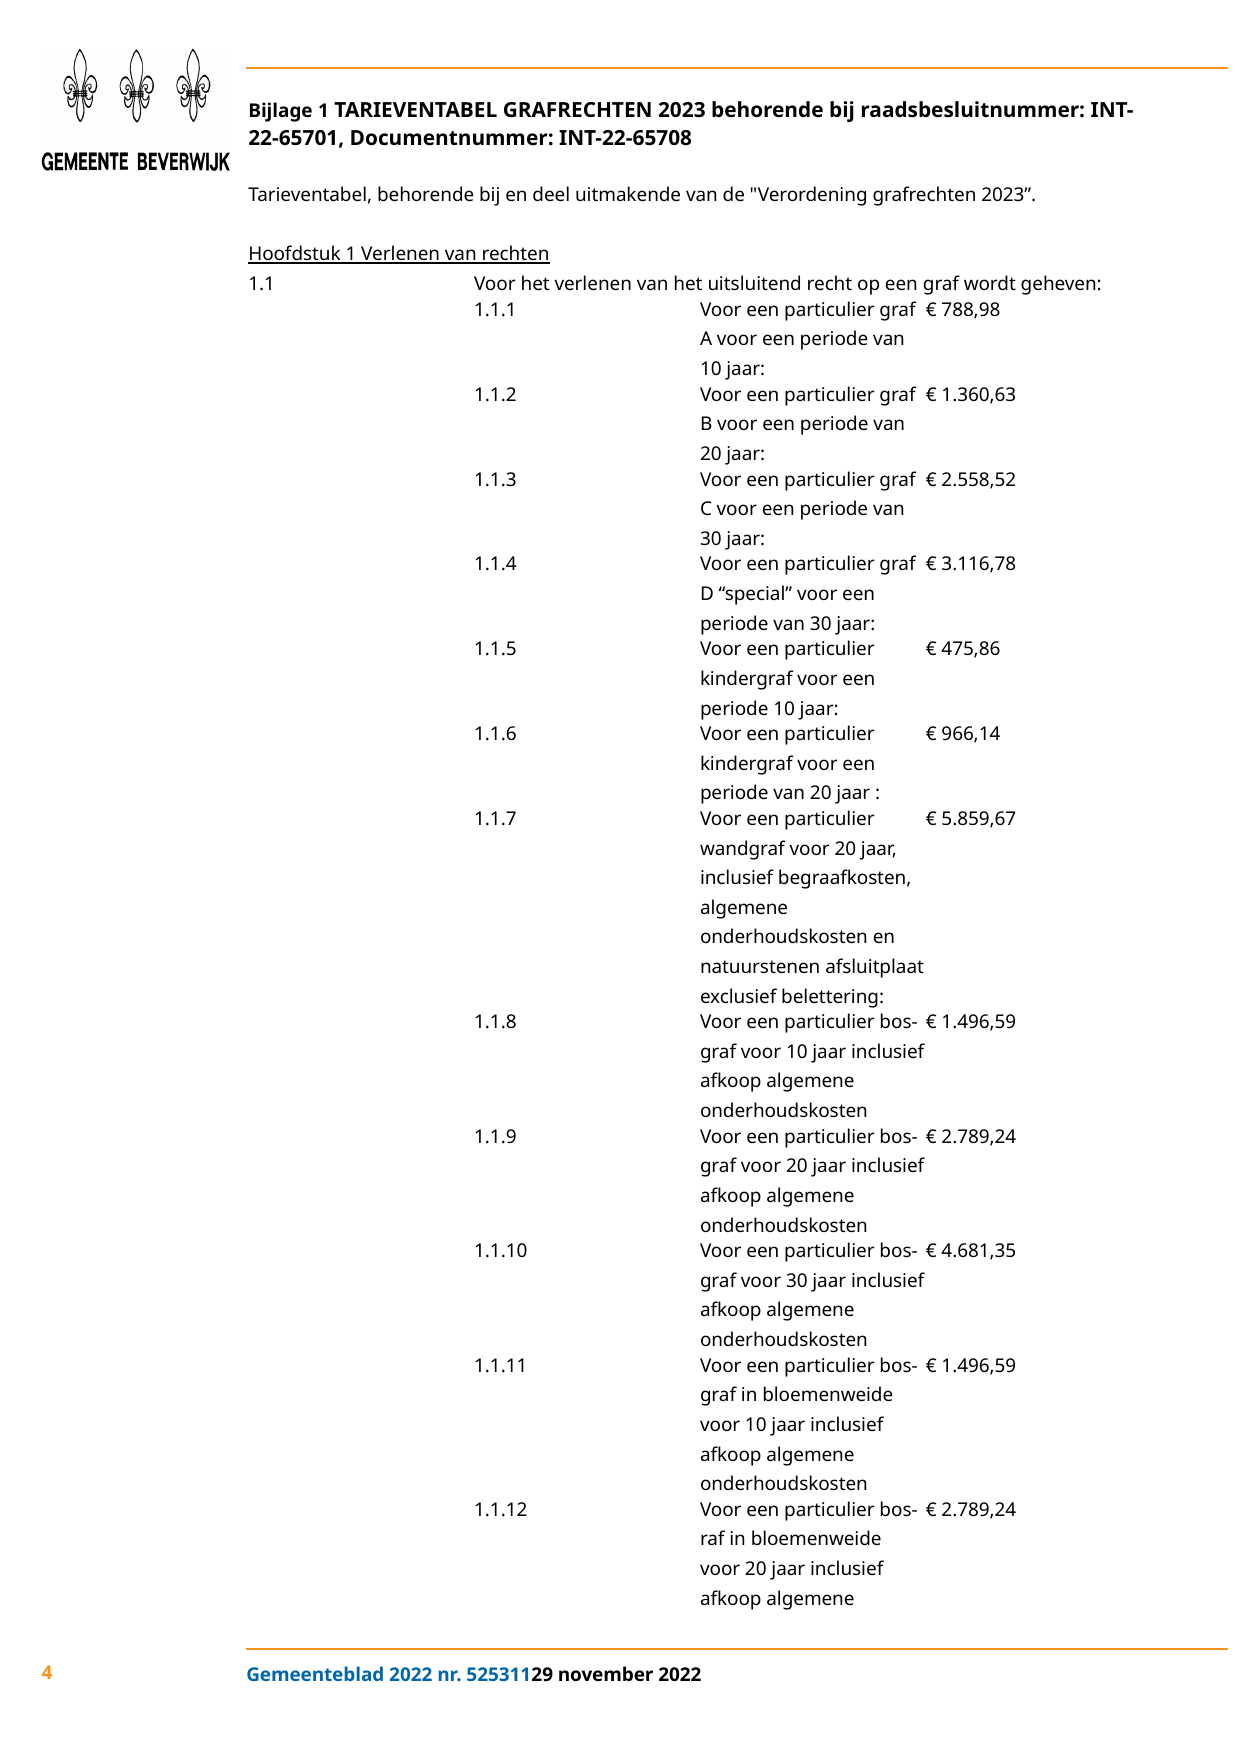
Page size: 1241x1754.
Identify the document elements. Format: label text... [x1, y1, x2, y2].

table_cell € 475,86 [926, 636, 1152, 720]
table_cell 1.1.7 [474, 805, 700, 1008]
table_cell 1.1.2 [474, 381, 700, 466]
table_cell 1.1.6 [474, 720, 700, 805]
table_cell Voor een particulier bos-graf voor 30 jaar inclusief afkoop algemene onderhoudskosten [700, 1238, 926, 1352]
table_cell 1.1.1 [474, 296, 700, 381]
table_cell [248, 1352, 474, 1496]
table_cell 1.1.12 [474, 1496, 700, 1611]
table_cell € 966,14 [926, 720, 1152, 805]
table_cell Voor een particulier graf D “special” voor een periode van 30 jaar: [700, 551, 926, 636]
table_cell [248, 1238, 474, 1352]
table_cell 1.1.4 [474, 551, 700, 636]
table_cell 1.1.8 [474, 1009, 700, 1123]
table_cell [248, 381, 474, 466]
text Bijlage 1 TARIEVENTABEL GRAFRECHTEN 2023 behorende bij raadsbesluitnummer: INT-22-65701, Documentnummer: INT-22-65708 [248, 95, 1152, 152]
table_cell 1.1.9 [474, 1123, 700, 1237]
table_header Voor het verlenen van het uitsluitend recht op een graf wordt geheven: [474, 270, 1152, 296]
table_cell Voor een particulier bos-graf voor 10 jaar inclusief afkoop algemene onderhoudskosten [700, 1009, 926, 1123]
table_cell 1.1.5 [474, 636, 700, 720]
table_cell [248, 636, 474, 720]
table_header 1.1 [248, 270, 474, 296]
table_cell [248, 466, 474, 551]
table_cell [248, 1496, 474, 1611]
table_cell 1.1.3 [474, 466, 700, 551]
table_cell € 4.681,35 [926, 1238, 1152, 1352]
table_cell [248, 551, 474, 636]
table_cell € 1.496,59 [926, 1352, 1152, 1496]
picture [41, 47, 231, 172]
table_cell € 5.859,67 [926, 805, 1152, 1008]
table_cell € 1.496,59 [926, 1009, 1152, 1123]
table_cell Voor een particulier wandgraf voor 20 jaar, inclusief begraafkosten, algemene onderhoudskosten en natuurstenen afsluitplaat exclusief belettering: [700, 805, 926, 1008]
text Hoofdstuk 1 Verlenen van rechten [248, 241, 1152, 266]
table_cell Voor een particulier bos-graf voor 20 jaar inclusief afkoop algemene onderhoudskosten [700, 1123, 926, 1237]
table_cell € 2.789,24 [926, 1496, 1152, 1611]
table_cell € 1.360,63 [926, 381, 1152, 466]
table_cell Voor een particulier graf C voor een periode van 30 jaar: [700, 466, 926, 551]
table_cell € 2.789,24 [926, 1123, 1152, 1237]
table_cell Voor een particulier kindergraf voor een periode van 20 jaar : [700, 720, 926, 805]
table_cell Voor een particulier graf A voor een periode van 10 jaar: [700, 296, 926, 381]
table_cell Voor een particulier kindergraf voor een periode 10 jaar: [700, 636, 926, 720]
table_cell Voor een particulier graf B voor een periode van 20 jaar: [700, 381, 926, 466]
table_cell € 788,98 [926, 296, 1152, 381]
text Tarieventabel, behorende bij en deel uitmakende van de "Verordening grafrechten 2023”. [248, 181, 1152, 207]
table_cell 1.1.11 [474, 1352, 700, 1496]
table_cell € 2.558,52 [926, 466, 1152, 551]
table_cell [248, 720, 474, 805]
table_cell Voor een particulier bos-graf in bloemenweide voor 10 jaar inclusief afkoop algemene onderhoudskosten [700, 1352, 926, 1496]
table_cell Voor een particulier bos-raf in bloemenweide voor 20 jaar inclusief afkoop algemene [700, 1496, 926, 1611]
table_cell [248, 296, 474, 381]
table_cell 1.1.10 [474, 1238, 700, 1352]
table_cell € 3.116,78 [926, 551, 1152, 636]
table_cell [248, 1123, 474, 1237]
table_cell [248, 1009, 474, 1123]
table_cell [248, 805, 474, 1008]
